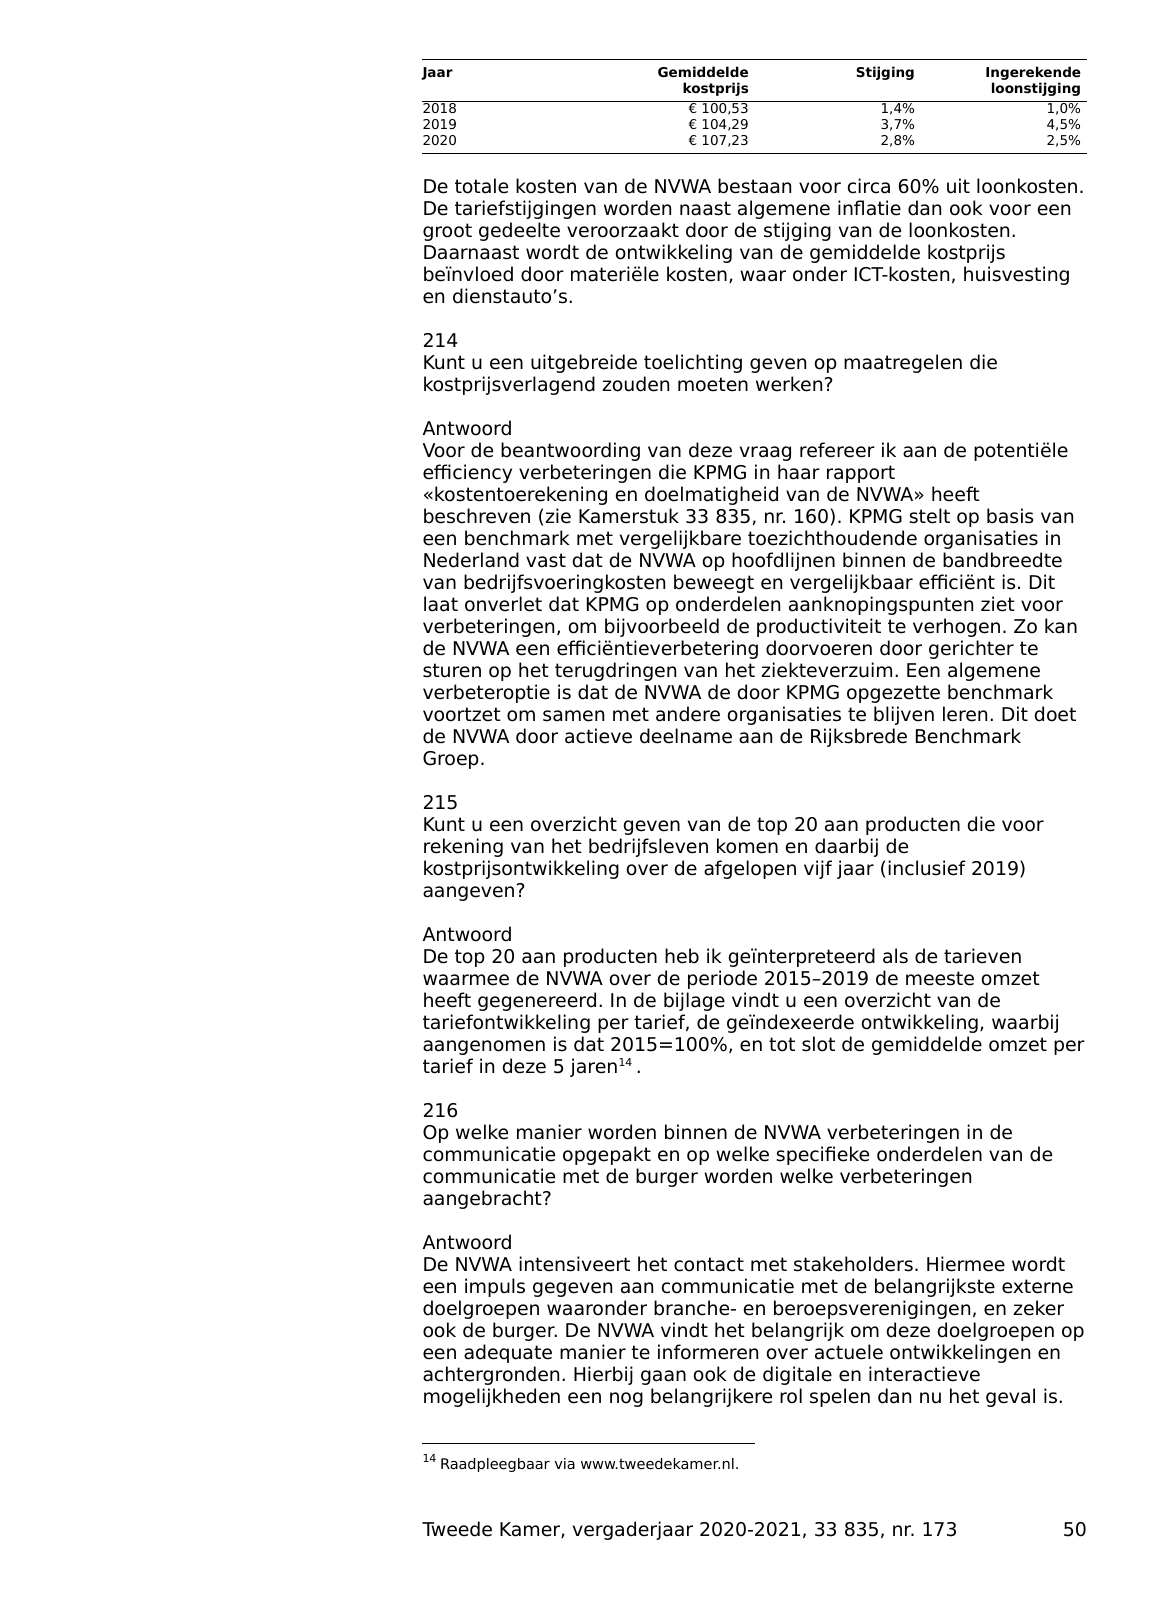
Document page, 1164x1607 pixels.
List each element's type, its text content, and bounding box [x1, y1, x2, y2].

table_cell 2020 [422, 133, 588, 153]
table_cell 4,5% [921, 117, 1087, 132]
text De top 20 aan producten heb ik geïnterpreteerd als de tarieven waarmee de NVWA over de periode 2015–2019 de meeste omzet heeft gegenereerd. In de bijlage vindt u een overzicht van de tariefontwikkeling per tarief, de geïndexeerde ontwikkeling, waarbij aangenomen is dat 2015=100%, en tot slot de gemiddelde omzet per tarief in deze 5 jaren. [422, 946, 1087, 1078]
text Op welke manier worden binnen de NVWA verbeteringen in de communicatie opgepakt en op welke specifieke onderdelen van de communicatie met de burger worden welke verbeteringen aangebracht? [422, 1122, 1087, 1210]
text Antwoord [422, 1232, 1087, 1254]
text Kunt u een overzicht geven van de top 20 aan producten die voor rekening van het bedrijfsleven komen en daarbij de kostprijsontwikkeling over de afgelopen vijf jaar (inclusief 2019) aangeven? [422, 814, 1087, 902]
table_cell 1,0% [921, 102, 1087, 117]
table_cell 2019 [422, 117, 588, 132]
table_header Ingerekende loonstijging [921, 60, 1087, 101]
table_header Jaar [422, 60, 588, 101]
table_cell € 104,29 [588, 117, 754, 132]
text Voor de beantwoording van deze vraag refereer ik aan de potentiële efficiency verbeteringen die KPMG in haar rapport «kostentoerekening en doelmatigheid van de NVWA» heeft beschreven (zie Kamerstuk 33 835, nr. 160). KPMG stelt op basis van een benchmark met vergelijkbare toezichthoudende organisaties in Nederland vast dat de NVWA op hoofdlijnen binnen de bandbreedte van bedrijfsvoeringkosten beweegt en vergelijkbaar efficiënt is. Dit laat onverlet dat KPMG op onderdelen aanknopingspunten ziet voor verbeteringen, om bijvoorbeeld de productiviteit te verhogen. Zo kan de NVWA een efficiëntieverbetering doorvoeren door gerichter te sturen op het terugdringen van het ziekteverzuim. Een algemene verbeteroptie is dat de NVWA de door KPMG opgezette benchmark voortzet om samen met andere organisaties te blijven leren. Dit doet de NVWA door actieve deelname aan de Rijksbrede Benchmark Groep. [422, 440, 1087, 770]
text Antwoord [422, 418, 1087, 440]
table_header Stijging [754, 60, 921, 101]
table_cell € 107,23 [588, 133, 754, 153]
table_cell € 100,53 [588, 102, 754, 117]
table_cell 2018 [422, 102, 588, 117]
text Raadpleegbaar via www.tweedekamer.nl. [422, 1452, 1087, 1474]
table_cell 3,7% [754, 117, 921, 132]
table_cell 1,4% [754, 102, 921, 117]
text 216 [422, 1100, 1087, 1122]
text Kunt u een uitgebreide toelichting geven op maatregelen die kostprijsverlagend zouden moeten werken? [422, 352, 1087, 396]
text 215 [422, 792, 1087, 814]
table_cell 2,8% [754, 133, 921, 153]
text Antwoord [422, 924, 1087, 946]
table_cell 2,5% [921, 133, 1087, 153]
text De totale kosten van de NVWA bestaan voor circa 60% uit loonkosten. De tariefstijgingen worden naast algemene inflatie dan ook voor een groot gedeelte veroorzaakt door de stijging van de loonkosten. Daarnaast wordt de ontwikkeling van de gemiddelde kostprijs beïnvloed door materiële kosten, waar onder ICT-kosten, huisvesting en dienstauto’s. [422, 176, 1087, 308]
table_header Gemiddelde kostprijs [588, 60, 754, 101]
text De NVWA intensiveert het contact met stakeholders. Hiermee wordt een impuls gegeven aan communicatie met de belangrijkste externe doelgroepen waaronder branche- en beroepsverenigingen, en zeker ook de burger. De NVWA vindt het belangrijk om deze doelgroepen op een adequate manier te informeren over actuele ontwikkelingen en achtergronden. Hierbij gaan ook de digitale en interactieve mogelijkheden een nog belangrijkere rol spelen dan nu het geval is. [422, 1254, 1087, 1408]
text 214 [422, 330, 1087, 352]
